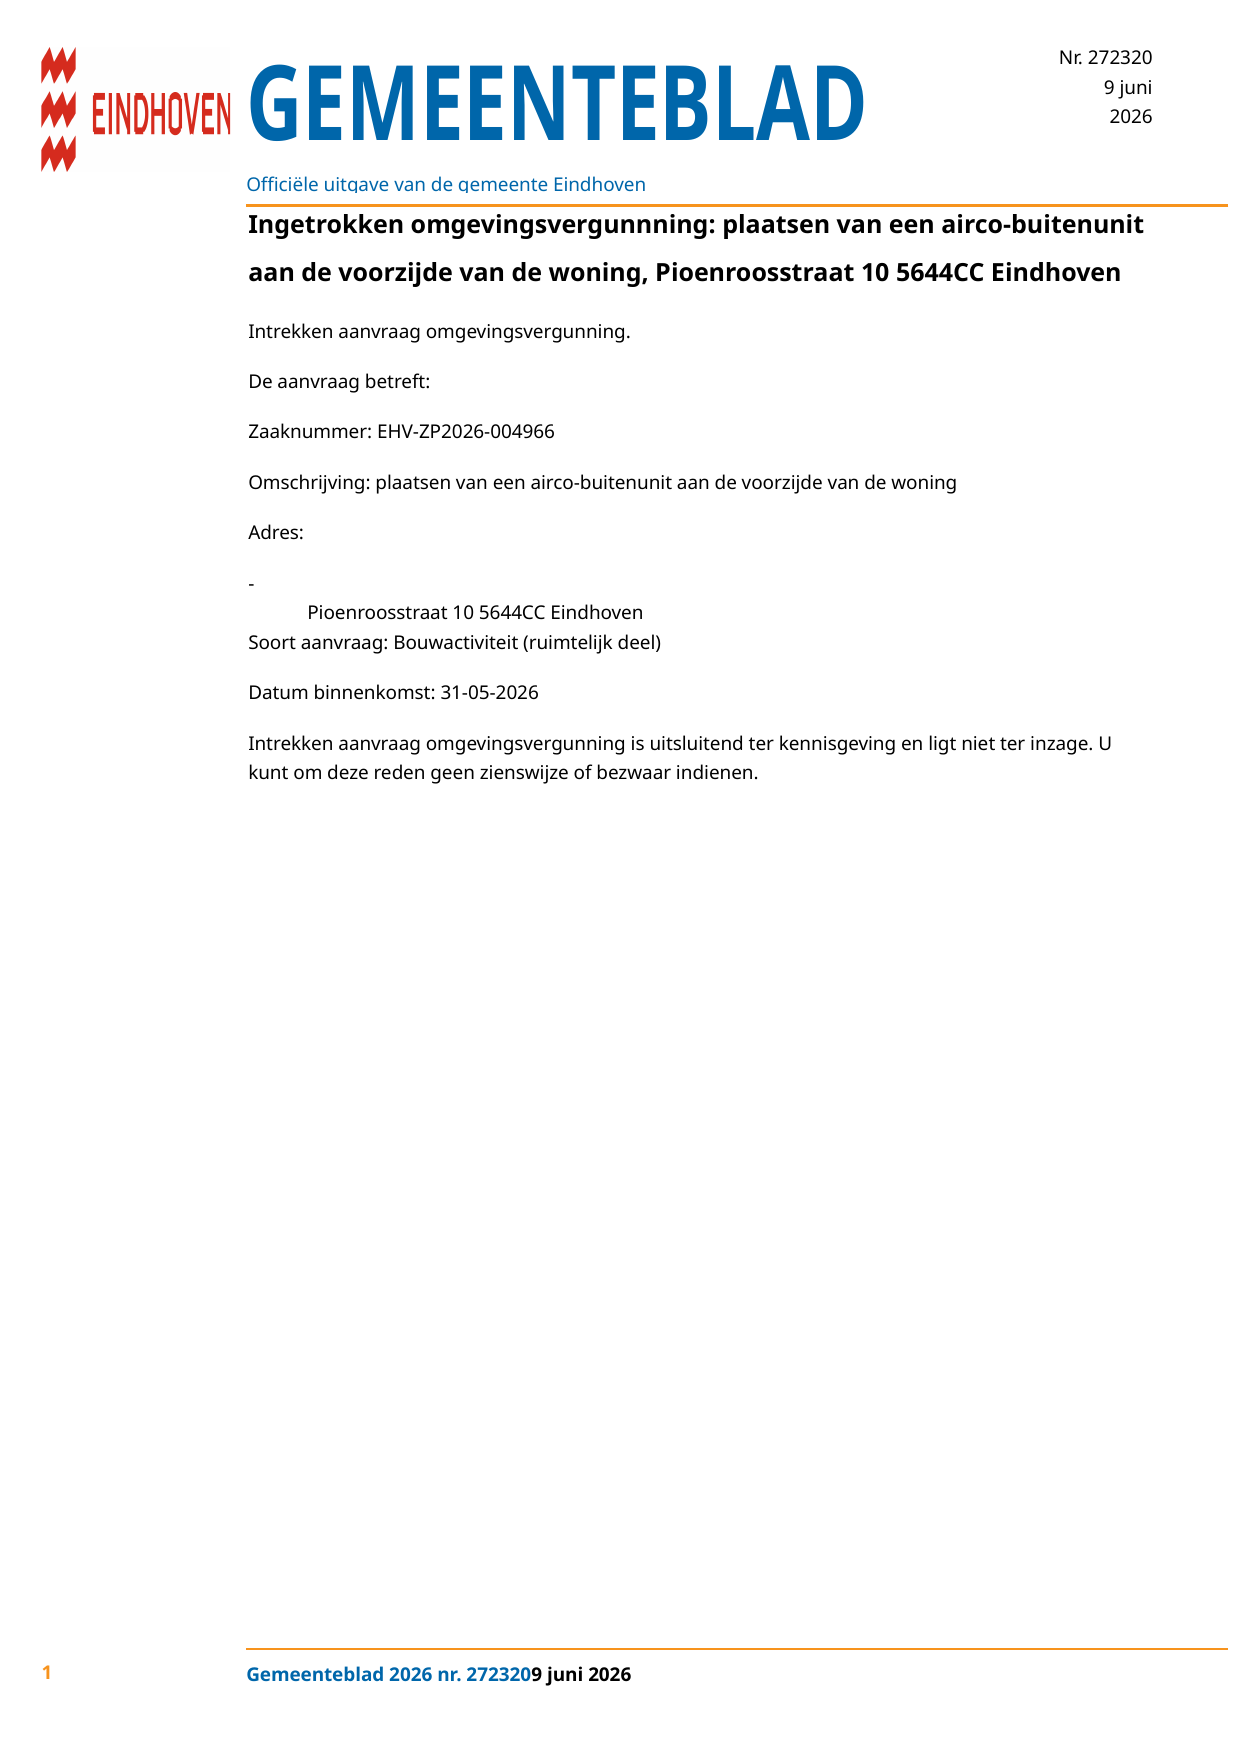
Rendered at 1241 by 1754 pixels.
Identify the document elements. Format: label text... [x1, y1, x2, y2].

list Pioenroosstraat 10 5644CC Eindhoven [248, 599, 1152, 625]
text Datum binnenkomst: 31-05-2026 [248, 679, 1152, 705]
text Adres: [248, 519, 1152, 545]
text Zaaknummer: EHV-ZP2026-004966 [248, 419, 1152, 444]
text Soort aanvraag: Bouwactiviteit (ruimtelijk deel) [248, 629, 1152, 655]
text De aanvraag betreft: [248, 368, 1152, 394]
text Omschrijving: plaatsen van een airco-buitenunit aan de voorzijde van de woning [248, 469, 1152, 495]
picture [41, 47, 231, 172]
text Intrekken aanvraag omgevingsvergunning. [248, 318, 1152, 344]
text Intrekken aanvraag omgevingsvergunning is uitsluitend ter kennisgeving en ligt niet ter inzage. U kunt om deze reden geen zienswijze of bezwaar indienen. [248, 730, 1152, 785]
text Ingetrokken omgevingsvergunnning: plaatsen van een airco-buitenunit aan de voorzijde van de woning, Pioenroosstraat 10 5644CC Eindhoven [248, 207, 1152, 288]
